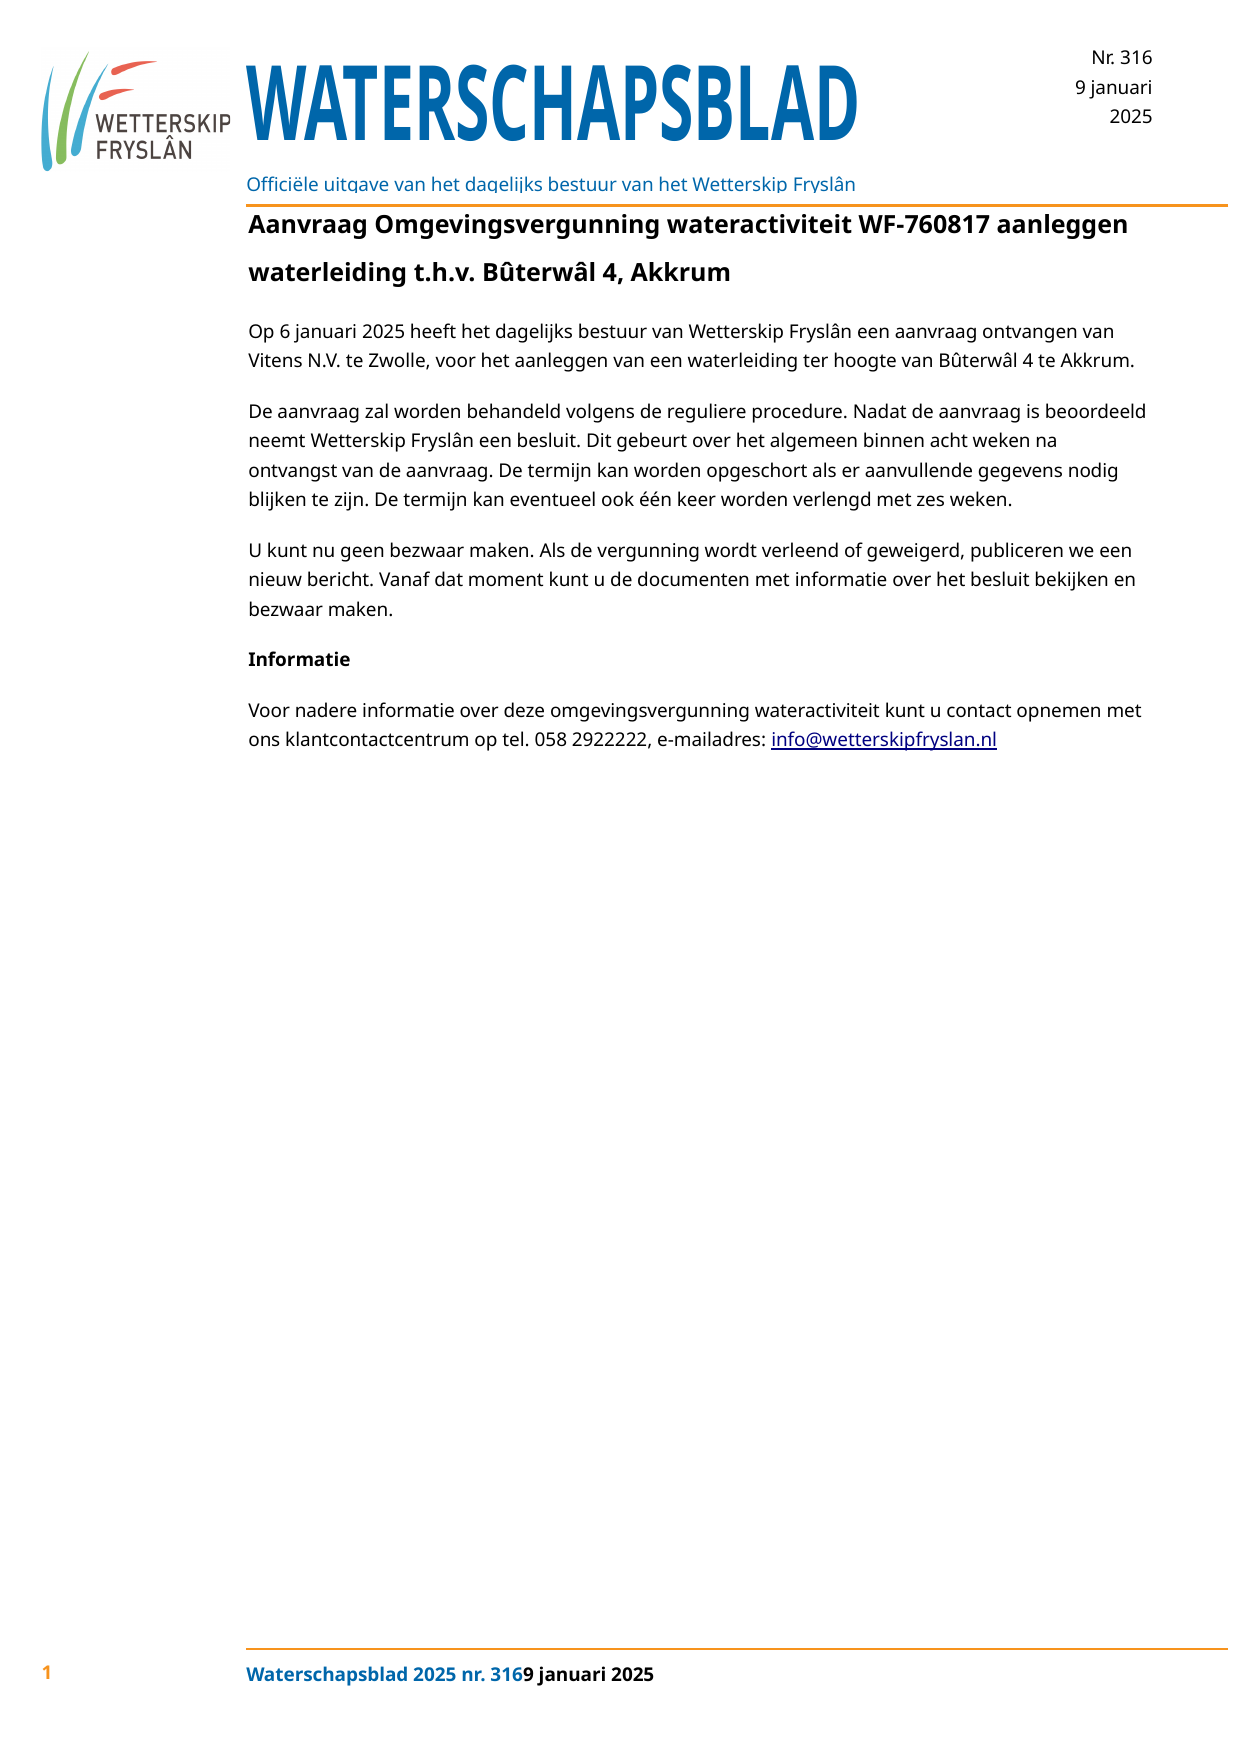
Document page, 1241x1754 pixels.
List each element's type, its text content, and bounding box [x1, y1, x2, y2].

picture [41, 47, 231, 172]
text Op 6 januari 2025 heeft het dagelijks bestuur van Wetterskip Fryslân een aanvraag ontvangen van Vitens N.V. te Zwolle, voor het aanleggen van een waterleiding ter hoogte van Bûterwâl 4 te Akkrum. [248, 318, 1152, 373]
text Informatie [248, 647, 1152, 672]
text Voor nadere informatie over deze omgevingsvergunning wateractiviteit kunt u contact opnemen met ons klantcontactcentrum op tel. 058 2922222, e-mailadres: info@wetterskipfryslan.nl [248, 697, 1152, 752]
text Aanvraag Omgevingsvergunning wateractiviteit WF-760817 aanleggen waterleiding t.h.v. Bûterwâl 4, Akkrum [248, 207, 1152, 288]
text De aanvraag zal worden behandeld volgens de reguliere procedure. Nadat de aanvraag is beoordeeld neemt Wetterskip Fryslân een besluit. Dit gebeurt over het algemeen binnen acht weken na ontvangst van de aanvraag. De termijn kan worden opgeschort als er aanvullende gegevens nodig blijken te zijn. De termijn kan eventueel ook één keer worden verlengd met zes weken. [248, 398, 1152, 512]
text U kunt nu geen bezwaar maken. Als de vergunning wordt verleend of geweigerd, publiceren we een nieuw bericht. Vanaf dat moment kunt u de documenten met informatie over het besluit bekijken en bezwaar maken. [248, 537, 1152, 622]
